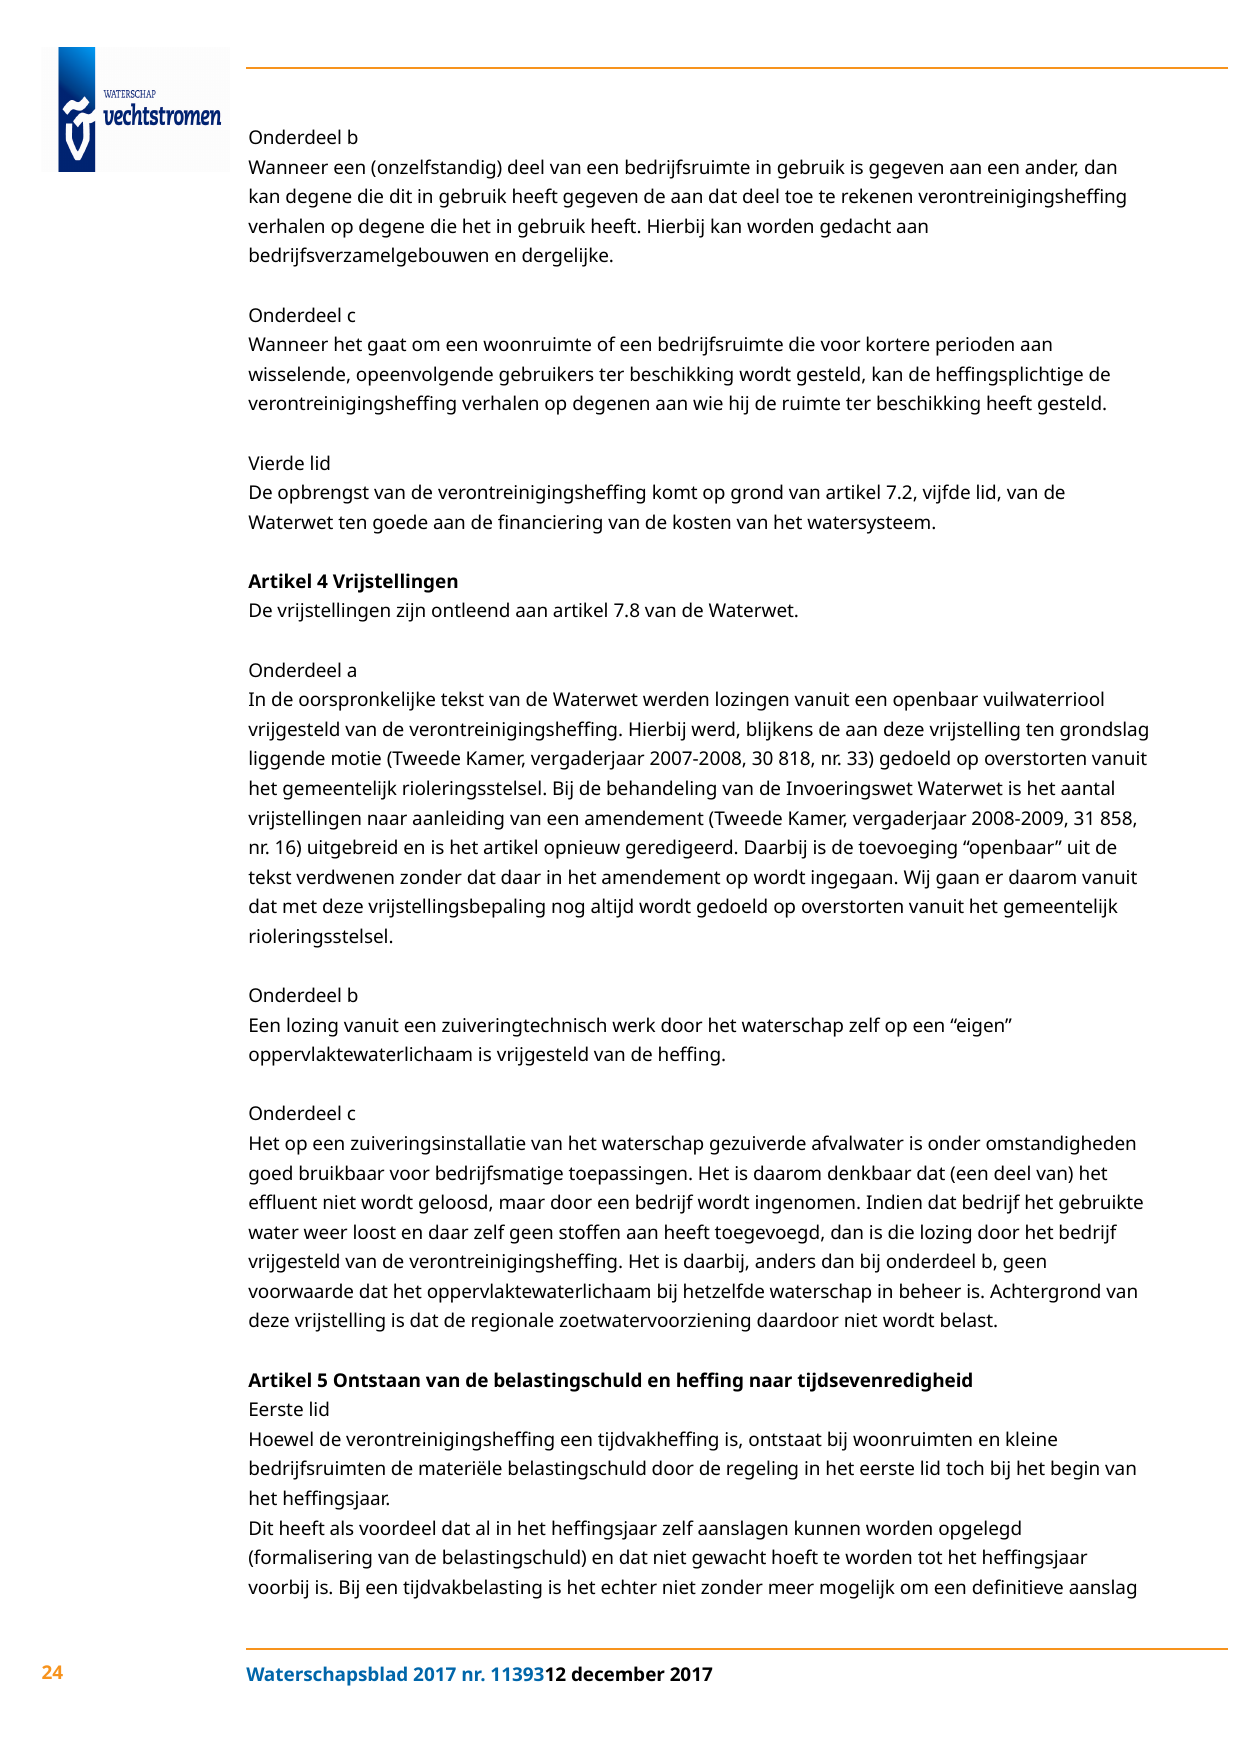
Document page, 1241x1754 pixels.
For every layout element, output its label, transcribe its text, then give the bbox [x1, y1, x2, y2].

text De vrijstellingen zijn ontleend aan artikel 7.8 van de Waterwet. [248, 598, 1152, 623]
text Onderdeel c [248, 302, 1152, 328]
text Artikel 5 Ontstaan van de belastingschuld en heffing naar tijdsevenredigheid [248, 1367, 1152, 1393]
text Hoewel de verontreinigingsheffing een tijdvakheffing is, ontstaat bij woonruimten en kleine bedrijfsruimten de materiële belastingschuld door de regeling in het eerste lid toch bij het begin van het heffingsjaar. [248, 1426, 1152, 1511]
text Een lozing vanuit een zuiveringtechnisch werk door het waterschap zelf op een “eigen” oppervlaktewaterlichaam is vrijgesteld van de heffing. [248, 1012, 1152, 1067]
text Onderdeel a [248, 657, 1152, 683]
picture [41, 47, 231, 172]
text In de oorspronkelijke tekst van de Waterwet werden lozingen vanuit een openbaar vuilwaterriool vrijgesteld van de verontreinigingsheffing. Hierbij werd, blijkens de aan deze vrijstelling ten grondslag liggende motie (Tweede Kamer, vergaderjaar 2007-2008, 30 818, nr. 33) gedoeld op overstorten vanuit het gemeentelijk rioleringsstelsel. Bij de behandeling van de Invoeringswet Waterwet is het aantal vrijstellingen naar aanleiding van een amendement (Tweede Kamer, vergaderjaar 2008-2009, 31 858, nr. 16) uitgebreid en is het artikel opnieuw geredigeerd. Daarbij is de toevoeging “openbaar” uit de tekst verdwenen zonder dat daar in het amendement op wordt ingegaan. Wij gaan er daarom vanuit dat met deze vrijstellingsbepaling nog altijd wordt gedoeld op overstorten vanuit het gemeentelijk rioleringsstelsel. [248, 686, 1152, 949]
text Eerste lid [248, 1396, 1152, 1422]
text Artikel 4 Vrijstellingen [248, 568, 1152, 594]
text Onderdeel b [248, 124, 1152, 150]
text Onderdeel c [248, 1101, 1152, 1126]
text De opbrengst van de verontreinigingsheffing komt op grond van artikel 7.2, vijfde lid, van de Waterwet ten goede aan de financiering van de kosten van het watersysteem. [248, 479, 1152, 535]
text Dit heeft als voordeel dat al in het heffingsjaar zelf aanslagen kunnen worden opgelegd (formalisering van de belastingschuld) en dat niet gewacht hoeft te worden tot het heffingsjaar voorbij is. Bij een tijdvakbelasting is het echter niet zonder meer mogelijk om een definitieve aanslag [248, 1515, 1152, 1600]
text Het op een zuiveringsinstallatie van het waterschap gezuiverde afvalwater is onder omstandigheden goed bruikbaar voor bedrijfsmatige toepassingen. Het is daarom denkbaar dat (een deel van) het effluent niet wordt geloosd, maar door een bedrijf wordt ingenomen. Indien dat bedrijf het gebruikte water weer loost en daar zelf geen stoffen aan heeft toegevoegd, dan is die lozing door het bedrijf vrijgesteld van de verontreinigingsheffing. Het is daarbij, anders dan bij onderdeel b, geen voorwaarde dat het oppervlaktewaterlichaam bij hetzelfde waterschap in beheer is. Achtergrond van deze vrijstelling is dat de regionale zoetwatervoorziening daardoor niet wordt belast. [248, 1130, 1152, 1333]
text Wanneer het gaat om een woonruimte of een bedrijfsruimte die voor kortere perioden aan wisselende, opeenvolgende gebruikers ter beschikking wordt gesteld, kan de heffingsplichtige de verontreinigingsheffing verhalen op degenen aan wie hij de ruimte ter beschikking heeft gesteld. [248, 331, 1152, 416]
text Onderdeel b [248, 982, 1152, 1008]
text Wanneer een (onzelfstandig) deel van een bedrijfsruimte in gebruik is gegeven aan een ander, dan kan degene die dit in gebruik heeft gegeven de aan dat deel toe te rekenen verontreinigingsheffing verhalen op degene die het in gebruik heeft. Hierbij kan worden gedacht aan bedrijfsverzamelgebouwen en dergelijke. [248, 154, 1152, 268]
text Vierde lid [248, 450, 1152, 476]
